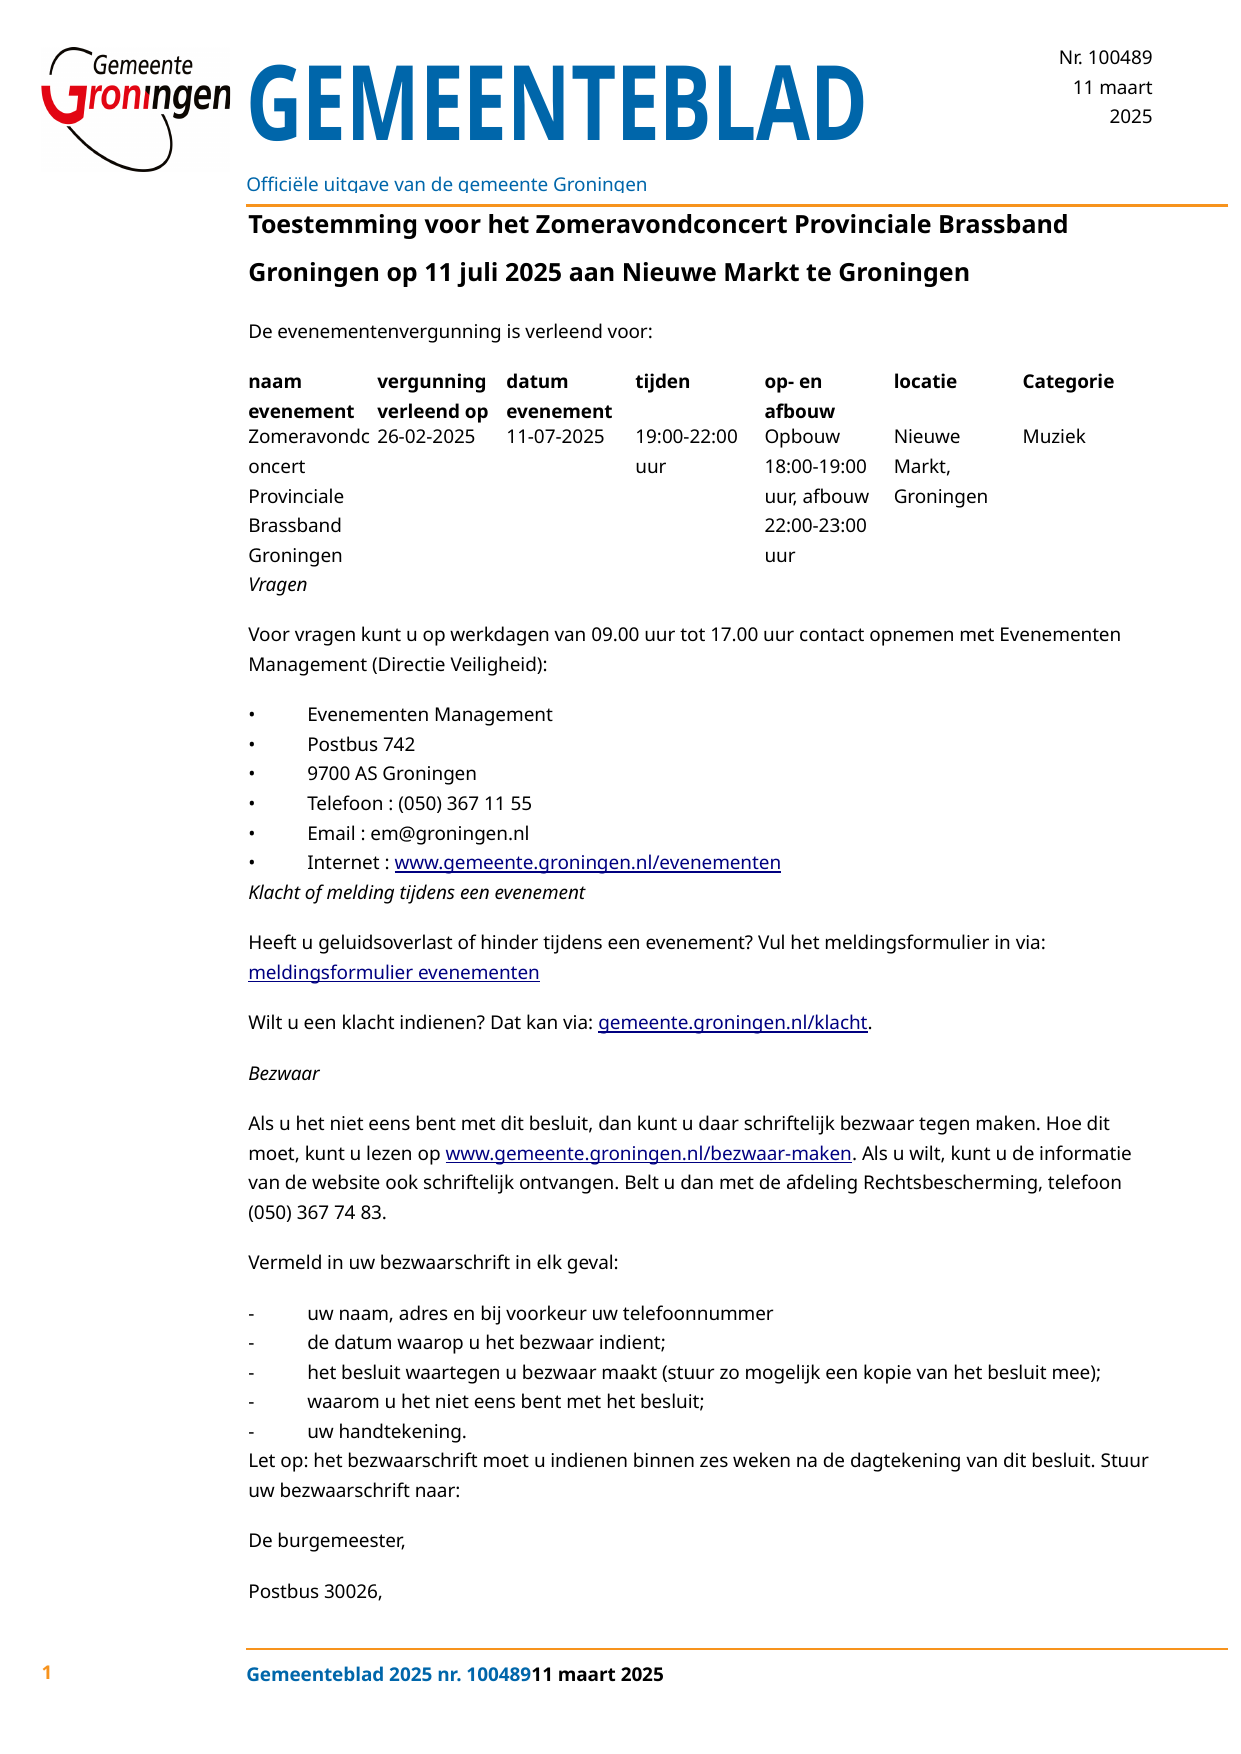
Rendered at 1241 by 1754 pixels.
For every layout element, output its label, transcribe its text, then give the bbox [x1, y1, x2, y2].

table_header datum evenement [506, 369, 635, 424]
table_header locatie [894, 369, 1022, 424]
list Internet : www.gemeente.groningen.nl/evenementen [248, 849, 1152, 875]
table_header Categorie [1023, 369, 1152, 424]
text Wilt u een klacht indienen? Dat kan via: gemeente.groningen.nl/klacht. [248, 1009, 1152, 1035]
table_cell 26-02-2025 [377, 424, 506, 568]
list Email : em@groningen.nl [248, 820, 1152, 846]
list 9700 AS Groningen [248, 761, 1152, 786]
table_header vergunning verleend op [377, 369, 506, 424]
text Postbus 30026, [248, 1578, 1152, 1604]
list waarom u het niet eens bent met het besluit; [248, 1388, 1152, 1414]
text Vermeld in uw bezwaarschrift in elk geval: [248, 1249, 1152, 1275]
list uw naam, adres en bij voorkeur uw telefoonnummer [248, 1300, 1152, 1326]
text Als u het niet eens bent met dit besluit, dan kunt u daar schriftelijk bezwaar tegen maken. Hoe dit moet, kunt u lezen op www.gemeente.groningen.nl/bezwaar-maken. Als u wilt, kunt u de informatie van de website ook schriftelijk ontvangen. Belt u dan met de afdeling Rechtsbescherming, telefoon (050) 367 74 83. [248, 1110, 1152, 1225]
table_cell Muziek [1023, 424, 1152, 568]
list Evenementen Management [248, 701, 1152, 727]
table_cell Opbouw 18:00-19:00 uur, afbouw 22:00-23:00 uur [764, 424, 893, 568]
table_cell Nieuwe Markt, Groningen [894, 424, 1022, 568]
list de datum waarop u het bezwaar indient; [248, 1329, 1152, 1355]
list uw handtekening. [248, 1418, 1152, 1444]
text Bezwaar [248, 1060, 1152, 1086]
text De burgemeester, [248, 1528, 1152, 1553]
text Klacht of melding tijdens een evenement [248, 879, 1152, 905]
text Heeft u geluidsoverlast of hinder tijdens een evenement? Vul het meldingsformulier in via: meldingsformulier evenementen [248, 929, 1152, 985]
list Postbus 742 [248, 731, 1152, 757]
list Telefoon : (050) 367 11 55 [248, 790, 1152, 816]
text Voor vragen kunt u op werkdagen van 09.00 uur tot 17.00 uur contact opnemen met Evenementen Management (Directie Veiligheid): [248, 621, 1152, 677]
table_header naam evenement [248, 369, 377, 424]
text De evenementenvergunning is verleend voor: [248, 318, 1152, 344]
table_cell 11-07-2025 [506, 424, 635, 568]
table_header tijden [635, 369, 764, 424]
table_cell 19:00-22:00 uur [635, 424, 764, 568]
text Let op: het bezwaarschrift moet u indienen binnen zes weken na de dagtekening van dit besluit. Stuur uw bezwaarschrift naar: [248, 1448, 1152, 1503]
text Vragen [248, 571, 1152, 597]
picture [41, 47, 231, 172]
table_header op- en afbouw [764, 369, 893, 424]
list het besluit waartegen u bezwaar maakt (stuur zo mogelijk een kopie van het besluit mee); [248, 1359, 1152, 1385]
table_cell Zomeravondconcert Provinciale Brassband Groningen [248, 424, 377, 568]
text Toestemming voor het Zomeravondconcert Provinciale Brassband Groningen op 11 juli 2025 aan Nieuwe Markt te Groningen [248, 207, 1152, 288]
